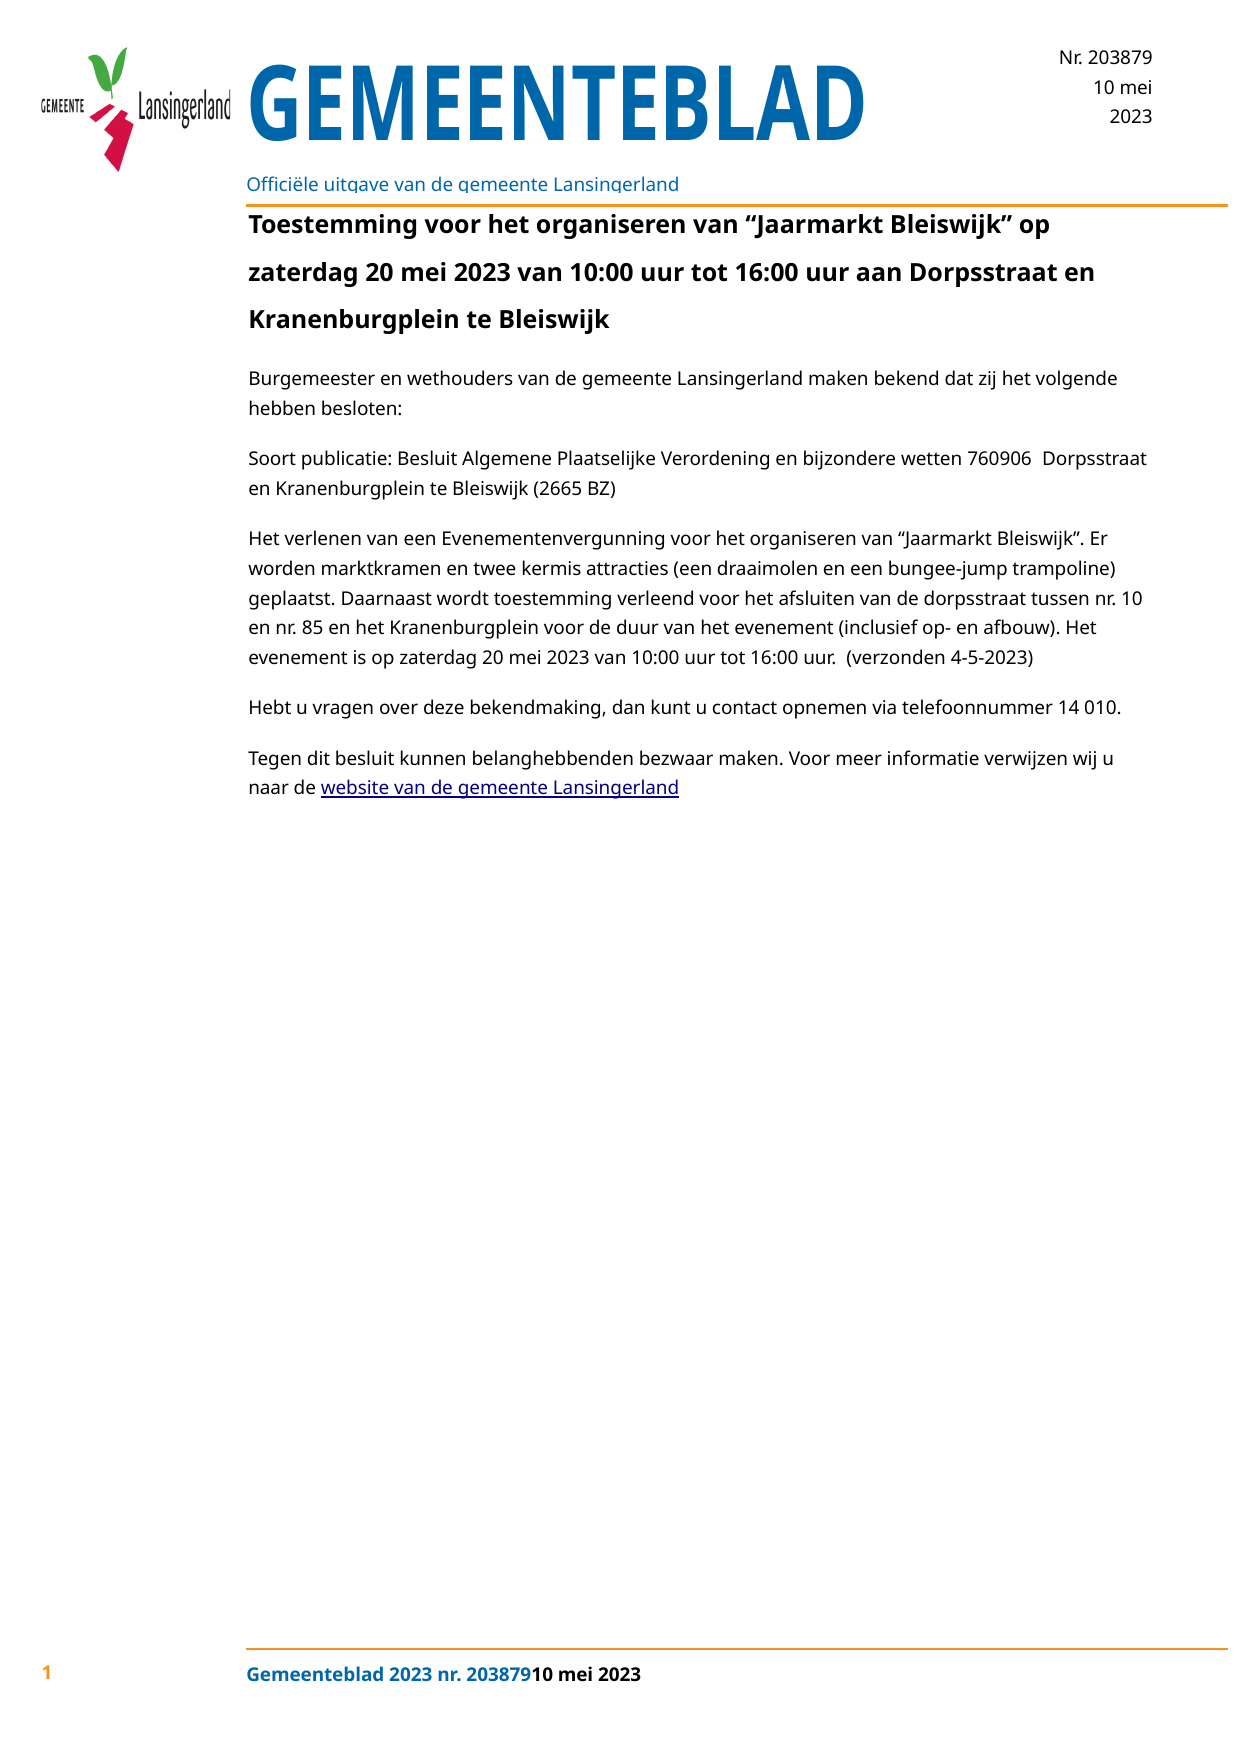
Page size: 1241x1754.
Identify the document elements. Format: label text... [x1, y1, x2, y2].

picture [41, 47, 231, 172]
text Toestemming voor het organiseren van “Jaarmarkt Bleiswijk” op zaterdag 20 mei 2023 van 10:00 uur tot 16:00 uur aan Dorpsstraat en Kranenburgplein te Bleiswijk [248, 207, 1152, 336]
text Het verlenen van een Evenementenvergunning voor het organiseren van “Jaarmarkt Bleiswijk”. Er worden marktkramen en twee kermis attracties (een draaimolen en een bungee-jump trampoline) geplaatst. Daarnaast wordt toestemming verleend voor het afsluiten van de dorpsstraat tussen nr. 10 en nr. 85 en het Kranenburgplein voor de duur van het evenement (inclusief op- en afbouw). Het evenement is op zaterdag 20 mei 2023 van 10:00 uur tot 16:00 uur. (verzonden 4-5-2023) [248, 526, 1152, 669]
text Soort publicatie: Besluit Algemene Plaatselijke Verordening en bijzondere wetten 760906 Dorpsstraat en Kranenburgplein te Bleiswijk (2665 BZ) [248, 446, 1152, 501]
text Tegen dit besluit kunnen belanghebbenden bezwaar maken. Voor meer informatie verwijzen wij u naar de website van de gemeente Lansingerland [248, 745, 1152, 800]
text Burgemeester en wethouders van de gemeente Lansingerland maken bekend dat zij het volgende hebben besloten: [248, 366, 1152, 421]
text Hebt u vragen over deze bekendmaking, dan kunt u contact opnemen via telefoonnummer 14 010. [248, 694, 1152, 720]
